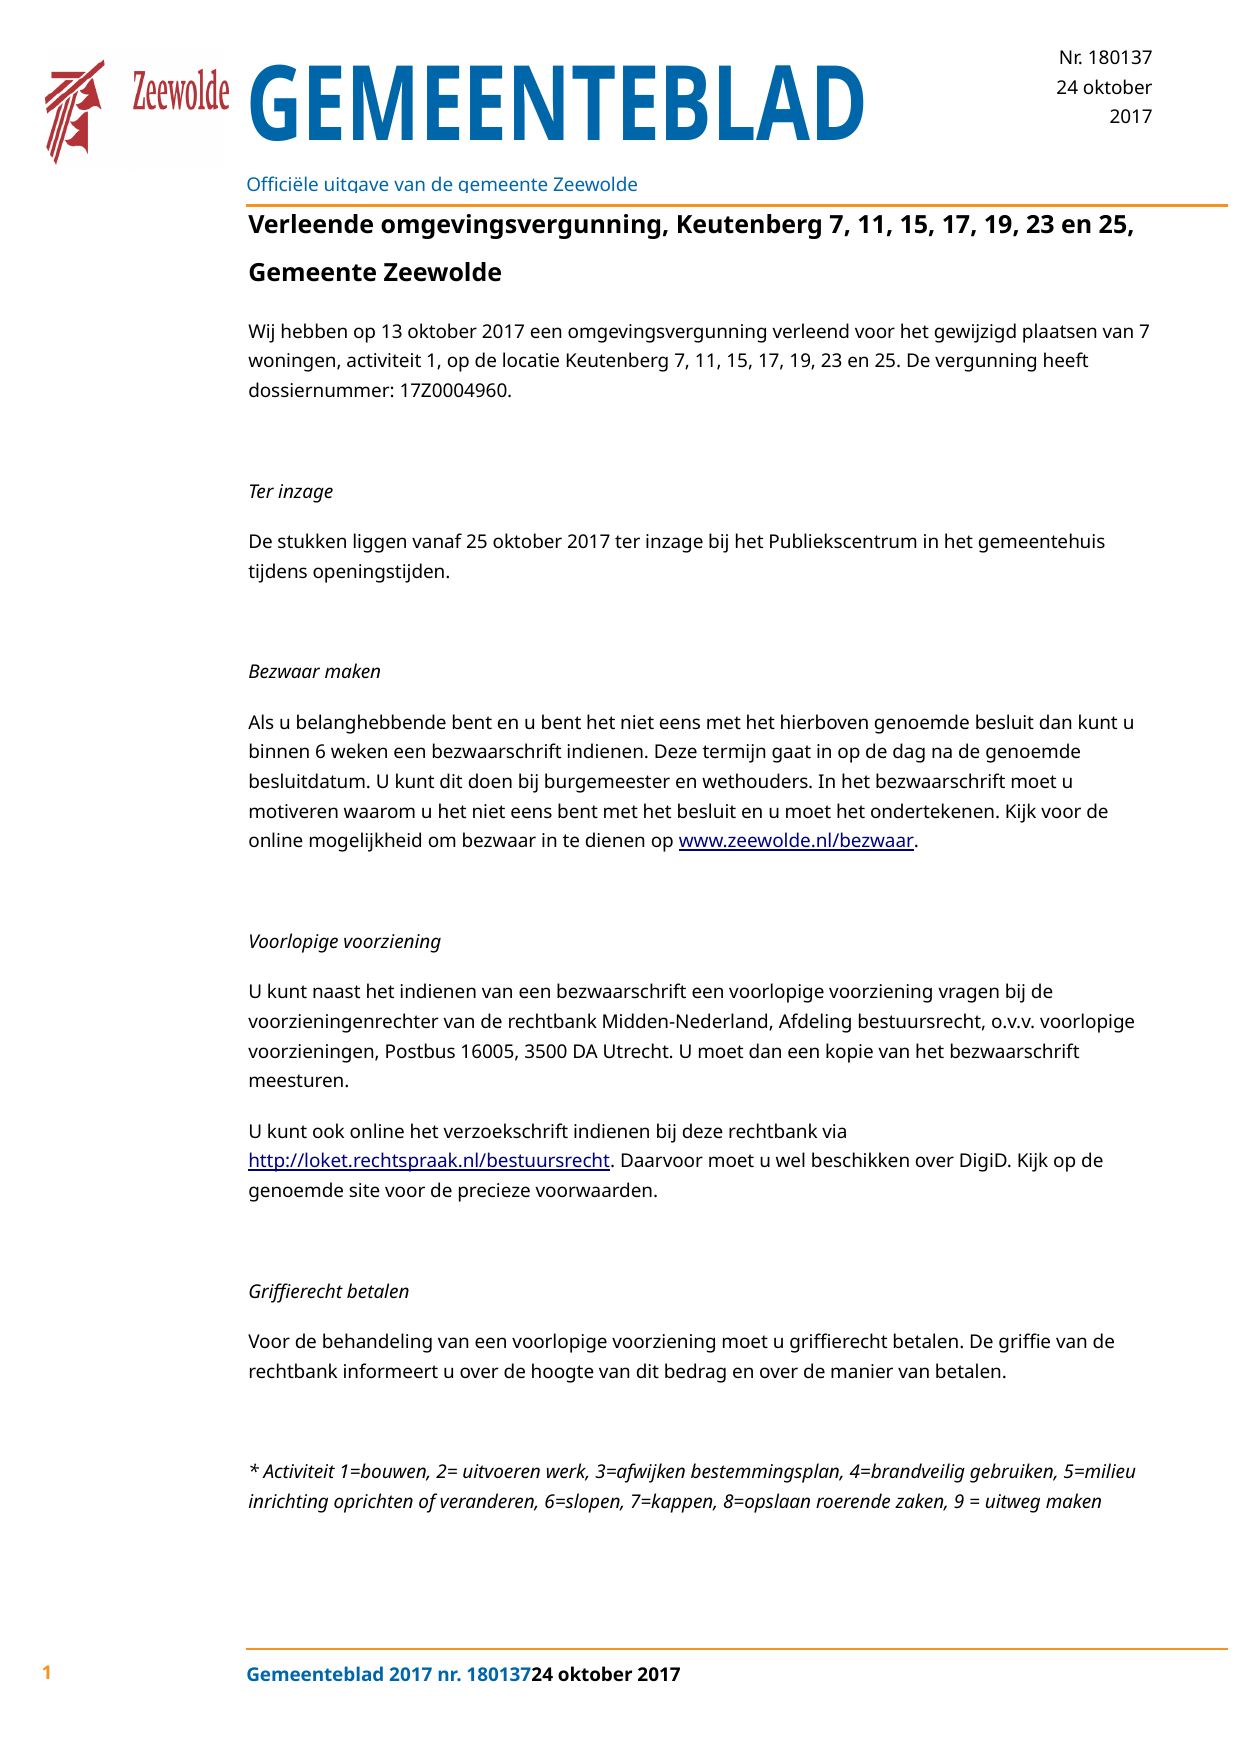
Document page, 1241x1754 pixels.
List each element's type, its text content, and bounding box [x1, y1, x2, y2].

text Verleende omgevingsvergunning, Keutenberg 7, 11, 15, 17, 19, 23 en 25, Gemeente Zeewolde [248, 207, 1152, 288]
text Griffierecht betalen [248, 1278, 1152, 1304]
text De stukken liggen vanaf 25 oktober 2017 ter inzage bij het Publiekscentrum in het gemeentehuis tijdens openingstijden. [248, 528, 1152, 584]
text * Activiteit 1=bouwen, 2= uitvoeren werk, 3=afwijken bestemmingsplan, 4=brandveilig gebruiken, 5=milieu inrichting oprichten of veranderen, 6=slopen, 7=kappen, 8=opslaan roerende zaken, 9 = uitweg maken [248, 1459, 1152, 1514]
text Als u belanghebbende bent en u bent het niet eens met het hierboven genoemde besluit dan kunt u binnen 6 weken een bezwaarschrift indienen. Deze termijn gaat in op de dag na de genoemde besluitdatum. U kunt dit doen bij burgemeester en wethouders. In het bezwaarschrift moet u motiveren waarom u het niet eens bent met het besluit en u moet het ondertekenen. Kijk voor de online mogelijkheid om bezwaar in te dienen op www.zeewolde.nl/bezwaar. [248, 709, 1152, 853]
text U kunt ook online het verzoekschrift indienen bij deze rechtbank via http://loket.rechtspraak.nl/bestuursrecht. Daarvoor moet u wel beschikken over DigiD. Kijk op de genoemde site voor de precieze voorwaarden. [248, 1118, 1152, 1203]
picture [41, 47, 231, 172]
text Voorlopige voorziening [248, 928, 1152, 954]
text U kunt naast het indienen van een bezwaarschrift een voorlopige voorziening vragen bij de voorzieningenrechter van de rechtbank Midden-Nederland, Afdeling bestuursrecht, o.v.v. voorlopige voorzieningen, Postbus 16005, 3500 DA Utrecht. U moet dan een kopie van het bezwaarschrift meesturen. [248, 979, 1152, 1093]
text Wij hebben op 13 oktober 2017 een omgevingsvergunning verleend voor het gewijzigd plaatsen van 7 woningen, activiteit 1, op de locatie Keutenberg 7, 11, 15, 17, 19, 23 en 25. De vergunning heeft dossiernummer: 17Z0004960. [248, 318, 1152, 403]
text Ter inzage [248, 478, 1152, 504]
text Voor de behandeling van een voorlopige voorziening moet u griffierecht betalen. De griffie van de rechtbank informeert u over de hoogte van dit bedrag en over de manier van betalen. [248, 1328, 1152, 1384]
text Bezwaar maken [248, 659, 1152, 684]
